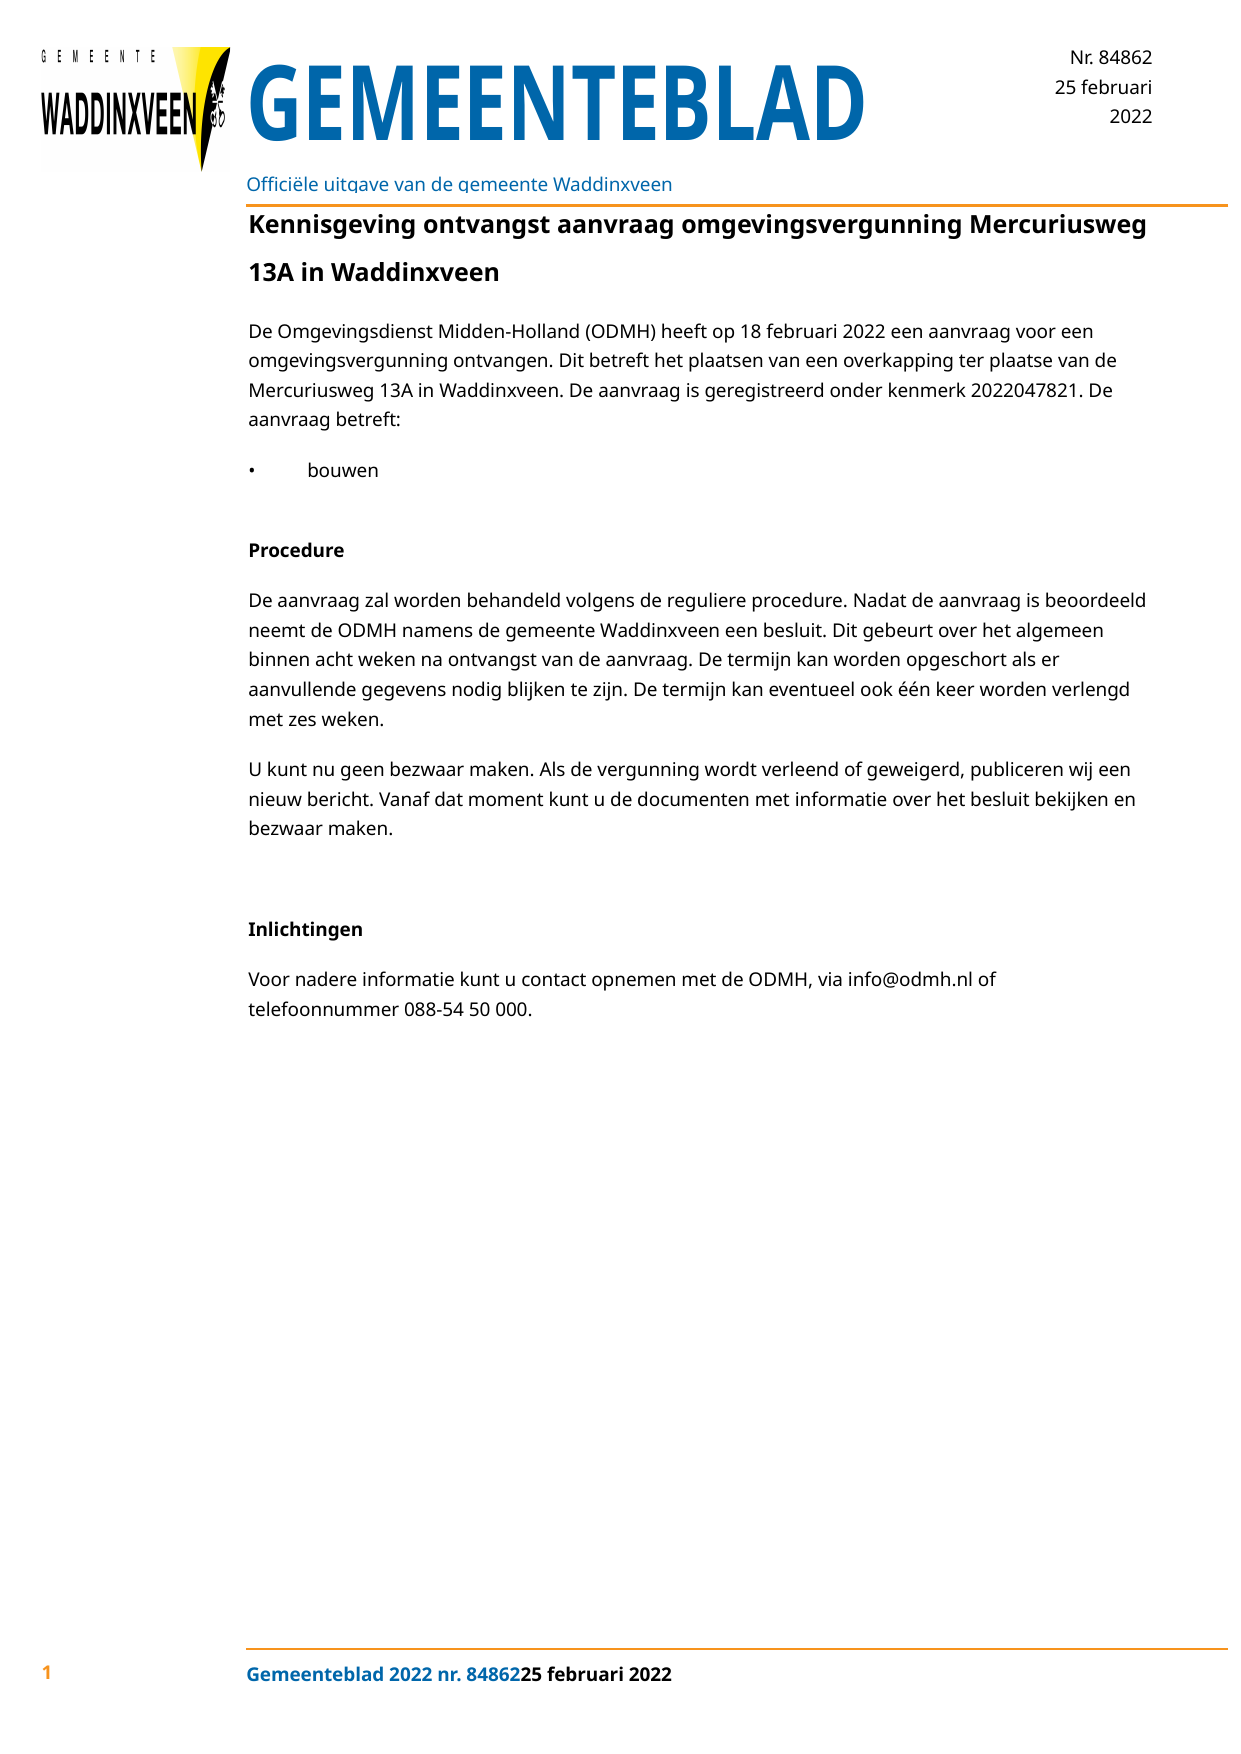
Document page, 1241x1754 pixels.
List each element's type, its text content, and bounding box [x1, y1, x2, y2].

text Kennisgeving ontvangst aanvraag omgevingsvergunning Mercuriusweg 13A in Waddinxveen [248, 207, 1152, 288]
text De Omgevingsdienst Midden-Holland (ODMH) heeft op 18 februari 2022 een aanvraag voor een omgevingsvergunning ontvangen. Dit betreft het plaatsen van een overkapping ter plaatse van de Mercuriusweg 13A in Waddinxveen. De aanvraag is geregistreerd onder kenmerk 2022047821. De aanvraag betreft: [248, 318, 1152, 432]
text Procedure [248, 537, 1152, 563]
text De aanvraag zal worden behandeld volgens de reguliere procedure. Nadat de aanvraag is beoordeeld neemt de ODMH namens de gemeente Waddinxveen een besluit. Dit gebeurt over het algemeen binnen acht weken na ontvangst van de aanvraag. De termijn kan worden opgeschort als er aanvullende gegevens nodig blijken te zijn. De termijn kan eventueel ook één keer worden verlengd met zes weken. [248, 587, 1152, 732]
text U kunt nu geen bezwaar maken. Als de vergunning wordt verleend of geweigerd, publiceren wij een nieuw bericht. Vanaf dat moment kunt u de documenten met informatie over het besluit bekijken en bezwaar maken. [248, 756, 1152, 841]
picture [41, 47, 231, 172]
text Inlichtingen [248, 916, 1152, 942]
text Voor nadere informatie kunt u contact opnemen met de ODMH, via info@odmh.nl of telefoonnummer 088-54 50 000. [248, 967, 1152, 1022]
list bouwen [248, 457, 1152, 483]
